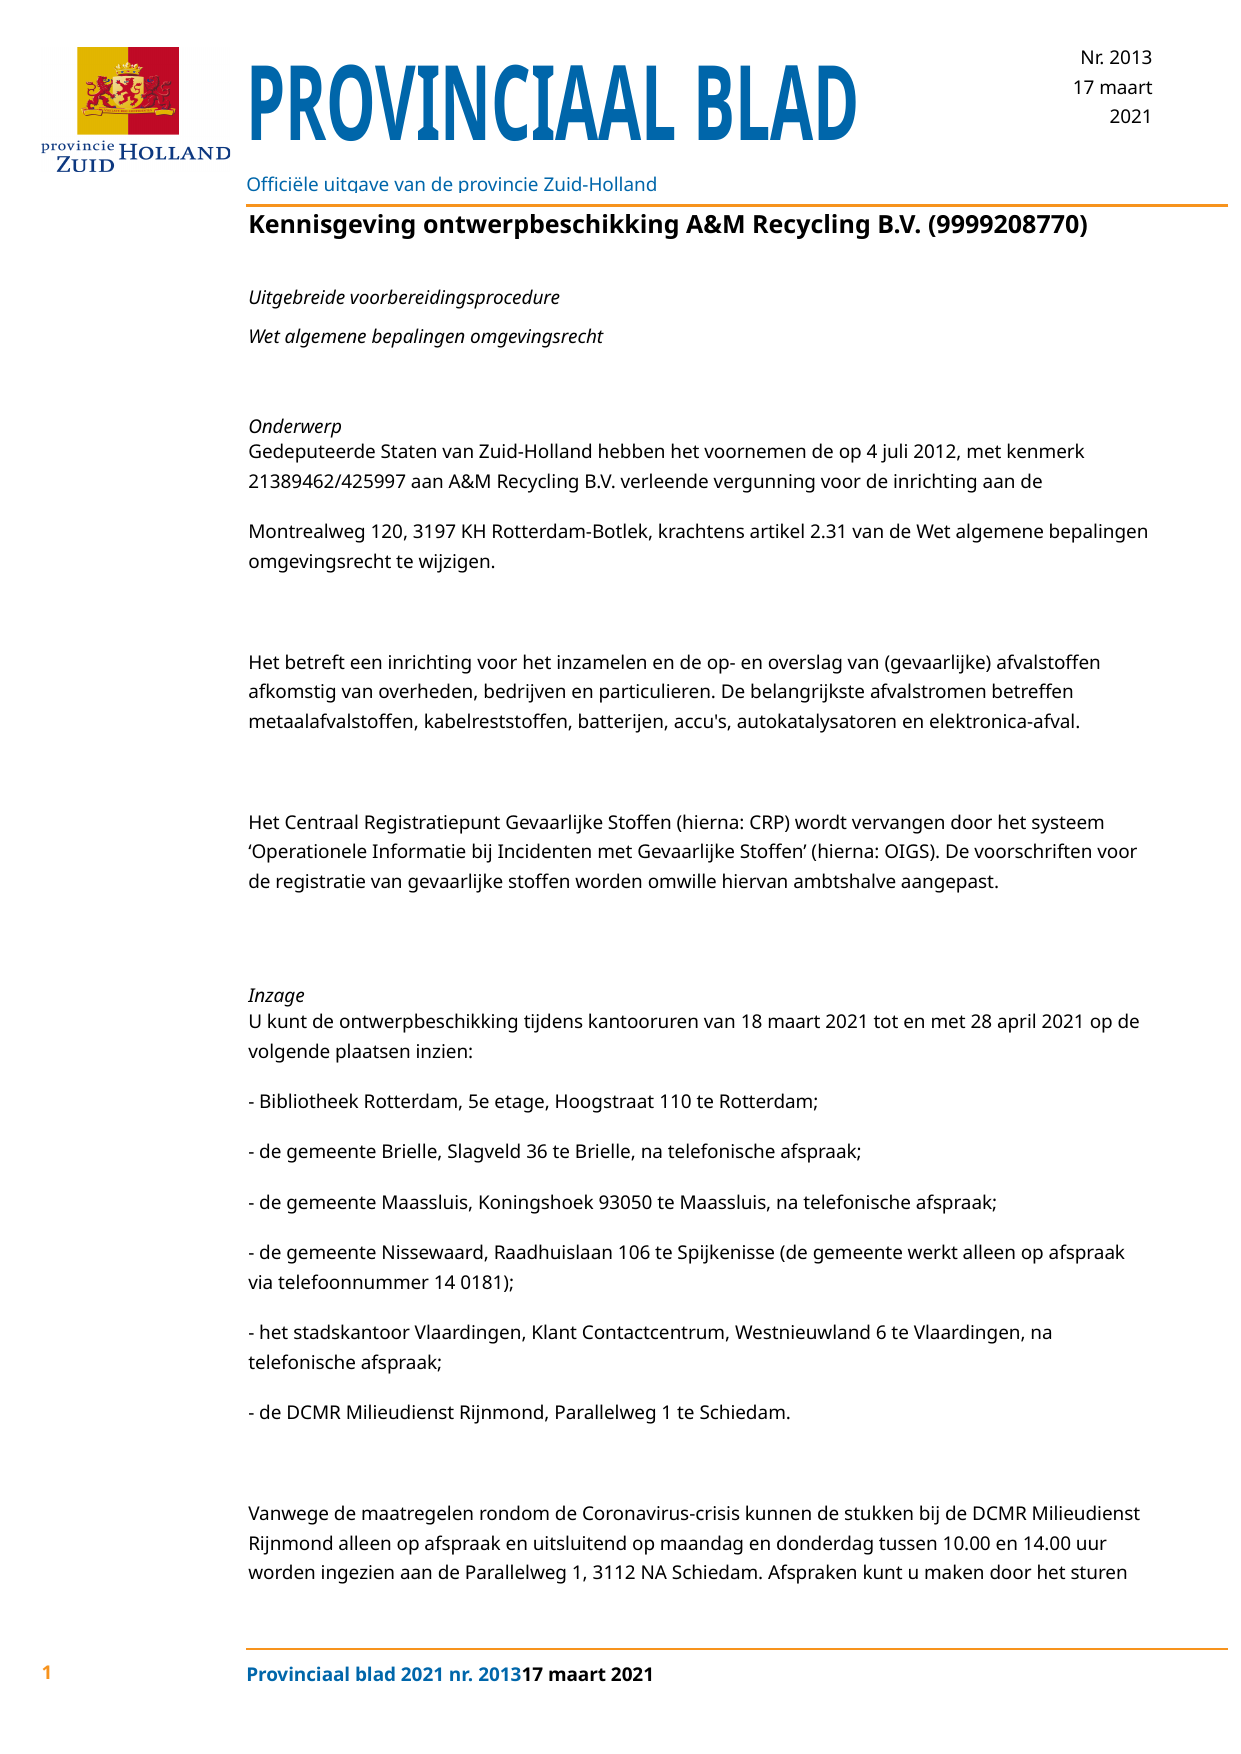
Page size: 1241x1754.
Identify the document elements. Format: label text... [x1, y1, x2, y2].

text Kennisgeving ontwerpbeschikking A&M Recycling B.V. (9999208770) [248, 207, 1152, 241]
text Wet algemene bepalingen omgevingsrecht [248, 323, 1152, 349]
text Montrealweg 120, 3197 KH Rotterdam-Botlek, krachtens artikel 2.31 van de Wet algemene bepalingen omgevingsrecht te wijzigen. [248, 518, 1152, 574]
text Het Centraal Registratiepunt Gevaarlijke Stoffen (hierna: CRP) wordt vervangen door het systeem ‘Operationele Informatie bij Incidenten met Gevaarlijke Stoffen’ (hierna: OIGS). De voorschriften voor de registratie van gevaarlijke stoffen worden omwille hiervan ambtshalve aangepast. [248, 809, 1152, 894]
text Gedeputeerde Staten van Zuid-Holland hebben het voornemen de op 4 juli 2012, met kenmerk 21389462/425997 aan A&M Recycling B.V. verleende vergunning voor de inrichting aan de [248, 438, 1152, 494]
text - de gemeente Nissewaard, Raadhuislaan 106 te Spijkenisse (de gemeente werkt alleen op afspraak via telefoonnummer 14 0181); [248, 1239, 1152, 1295]
text - het stadskantoor Vlaardingen, Klant Contactcentrum, Westnieuwland 6 te Vlaardingen, na telefonische afspraak; [248, 1319, 1152, 1375]
text - de gemeente Maassluis, Koningshoek 93050 te Maassluis, na telefonische afspraak; [248, 1189, 1152, 1215]
text Onderwerp [248, 413, 1152, 438]
text Uitgebreide voorbereidingsprocedure [248, 284, 1152, 309]
picture [41, 47, 231, 172]
text Inzage [248, 982, 1152, 1008]
text U kunt de ontwerpbeschikking tijdens kantooruren van 18 maart 2021 tot en met 28 april 2021 op de volgende plaatsen inzien: [248, 1008, 1152, 1063]
text Vanwege de maatregelen rondom de Coronavirus-crisis kunnen de stukken bij de DCMR Milieudienst Rijnmond alleen op afspraak en uitsluitend op maandag en donderdag tussen 10.00 en 14.00 uur worden ingezien aan de Parallelweg 1, 3112 NA Schiedam. Afspraken kunt u maken door het sturen [248, 1500, 1152, 1585]
text - de gemeente Brielle, Slagveld 36 te Brielle, na telefonische afspraak; [248, 1139, 1152, 1164]
text Het betreft een inrichting voor het inzamelen en de op- en overslag van (gevaarlijke) afvalstoffen afkomstig van overheden, bedrijven en particulieren. De belangrijkste afvalstromen betreffen metaalafvalstoffen, kabelreststoffen, batterijen, accu's, autokatalysatoren en elektronica-afval. [248, 649, 1152, 734]
text - Bibliotheek Rotterdam, 5e etage, Hoogstraat 110 te Rotterdam; [248, 1088, 1152, 1114]
text - de DCMR Milieudienst Rijnmond, Parallelweg 1 te Schiedam. [248, 1399, 1152, 1425]
